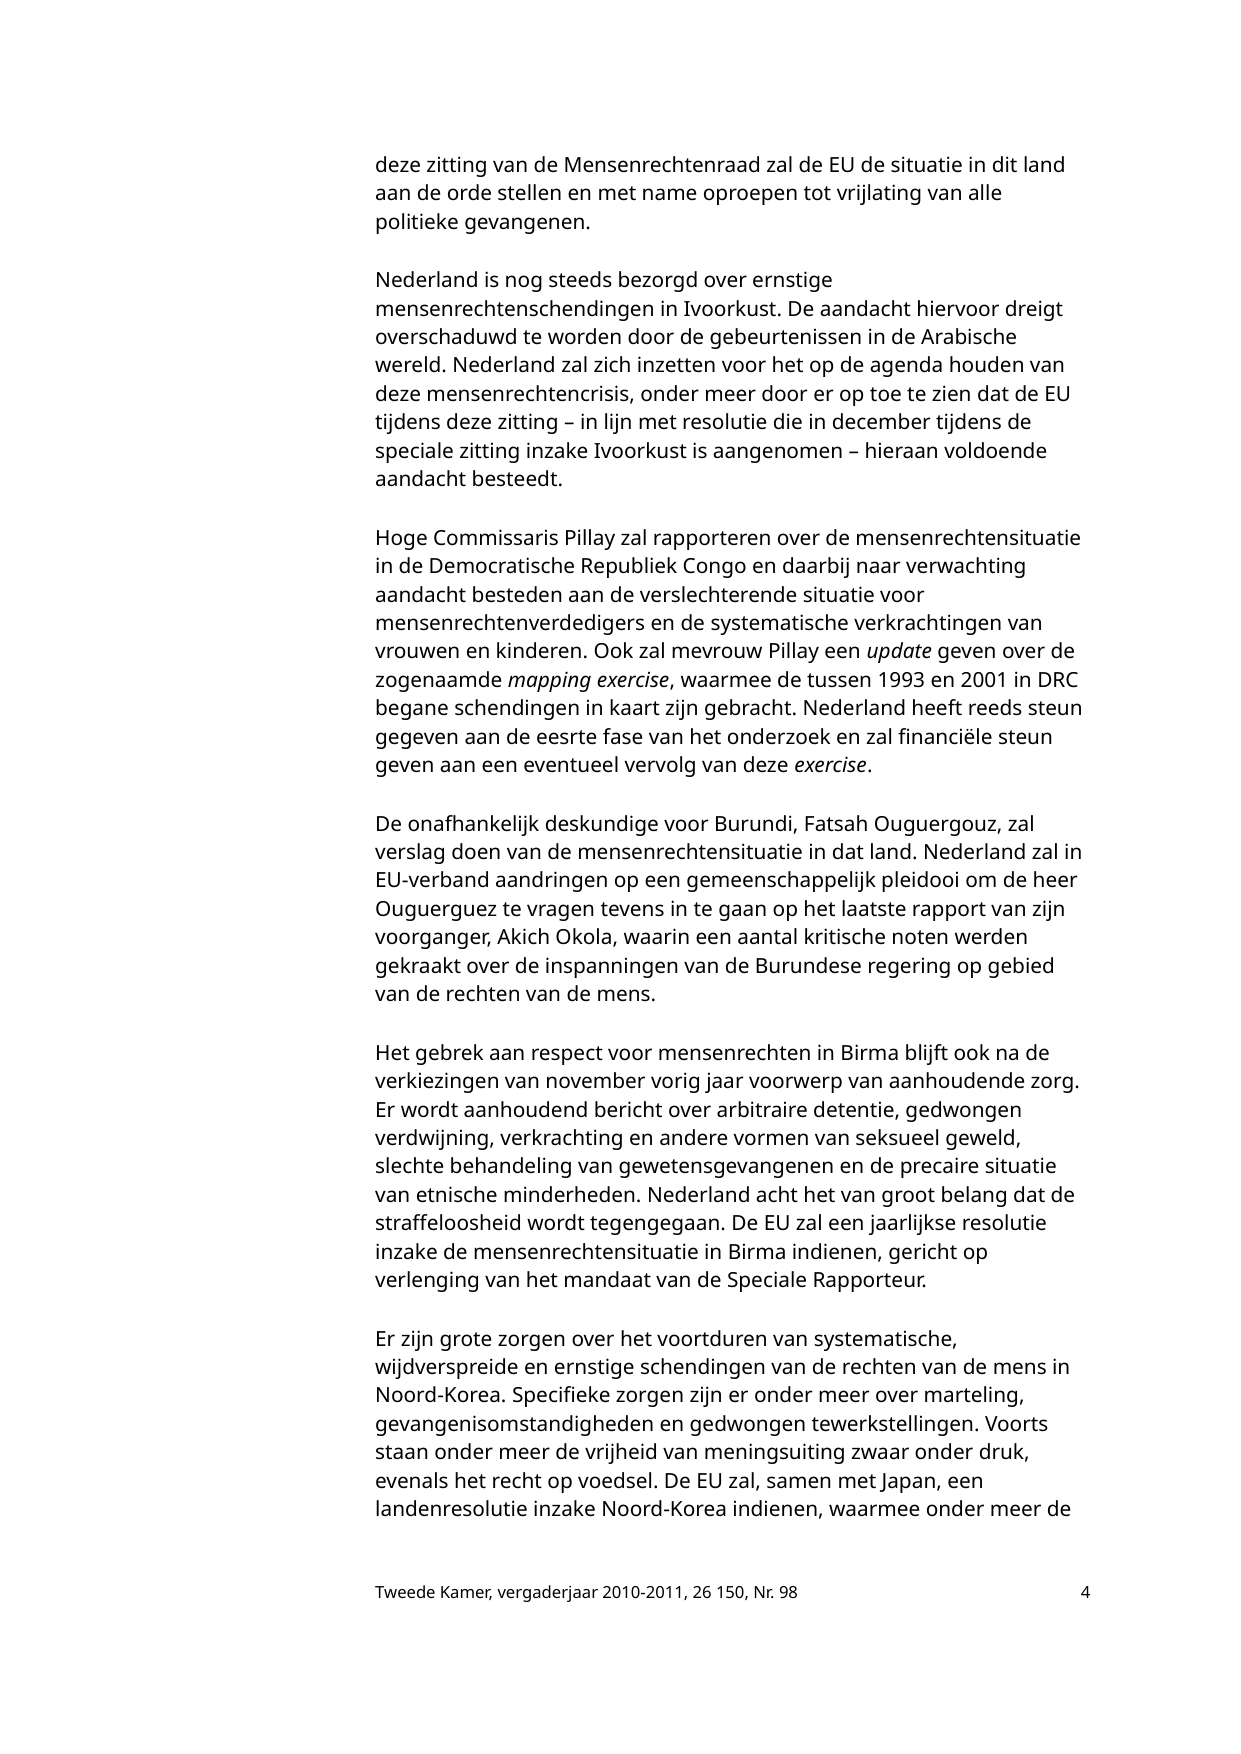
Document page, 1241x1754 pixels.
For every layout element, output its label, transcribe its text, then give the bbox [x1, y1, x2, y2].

text Hoge Commissaris Pillay zal rapporteren over de mensenrechtensituatie in de Democratische Republiek Congo en daarbij naar verwachting aandacht besteden aan de verslechterende situatie voor mensenrechtenverdedigers en de systematische verkrachtingen van vrouwen en kinderen. Ook zal mevrouw Pillay een update geven over de zogenaamde mapping exercise, waarmee de tussen 1993 en 2001 in DRC begane schendingen in kaart zijn gebracht. Nederland heeft reeds steun gegeven aan de eesrte fase van het onderzoek en zal financiële steun geven aan een eventueel vervolg van deze exercise. [375, 523, 1090, 779]
text Het gebrek aan respect voor mensenrechten in Birma blijft ook na de verkiezingen van november vorig jaar voorwerp van aanhoudende zorg. Er wordt aanhoudend bericht over arbitraire detentie, gedwongen verdwijning, verkrachting en andere vormen van seksueel geweld, slechte behandeling van gewetensgevangenen en de precaire situatie van etnische minderheden. Nederland acht het van groot belang dat de straffeloosheid wordt tegengegaan. De EU zal een jaarlijkse resolutie inzake de mensenrechtensituatie in Birma indienen, gericht op verlenging van het mandaat van de Speciale Rapporteur. [375, 1038, 1090, 1294]
text Er zijn grote zorgen over het voortduren van systematische, wijdverspreide en ernstige schendingen van de rechten van de mens in Noord-Korea. Specifieke zorgen zijn er onder meer over marteling, gevangenisomstandigheden en gedwongen tewerkstellingen. Voorts staan onder meer de vrijheid van meningsuiting zwaar onder druk, evenals het recht op voedsel. De EU zal, samen met Japan, een landenresolutie inzake Noord-Korea indienen, waarmee onder meer de [375, 1324, 1090, 1523]
text De onafhankelijk deskundige voor Burundi, Fatsah Ouguergouz, zal verslag doen van de mensenrechtensituatie in dat land. Nederland zal in EU-verband aandringen op een gemeenschappelijk pleidooi om de heer Ouguerguez te vragen tevens in te gaan op het laatste rapport van zijn voorganger, Akich Okola, waarin een aantal kritische noten werden gekraakt over de inspanningen van de Burundese regering op gebied van de rechten van de mens. [375, 809, 1090, 1008]
text Nederland is nog steeds bezorgd over ernstige mensenrechtenschendingen in Ivoorkust. De aandacht hiervoor dreigt overschaduwd te worden door de gebeurtenissen in de Arabische wereld. Nederland zal zich inzetten voor het op de agenda houden van deze mensenrechtencrisis, onder meer door er op toe te zien dat de EU tijdens deze zitting – in lijn met resolutie die in december tijdens de speciale zitting inzake Ivoorkust is aangenomen – hieraan voldoende aandacht besteedt. [375, 265, 1090, 493]
text deze zitting van de Mensenrechtenraad zal de EU de situatie in dit land aan de orde stellen en met name oproepen tot vrijlating van alle politieke gevangenen. [375, 150, 1090, 235]
